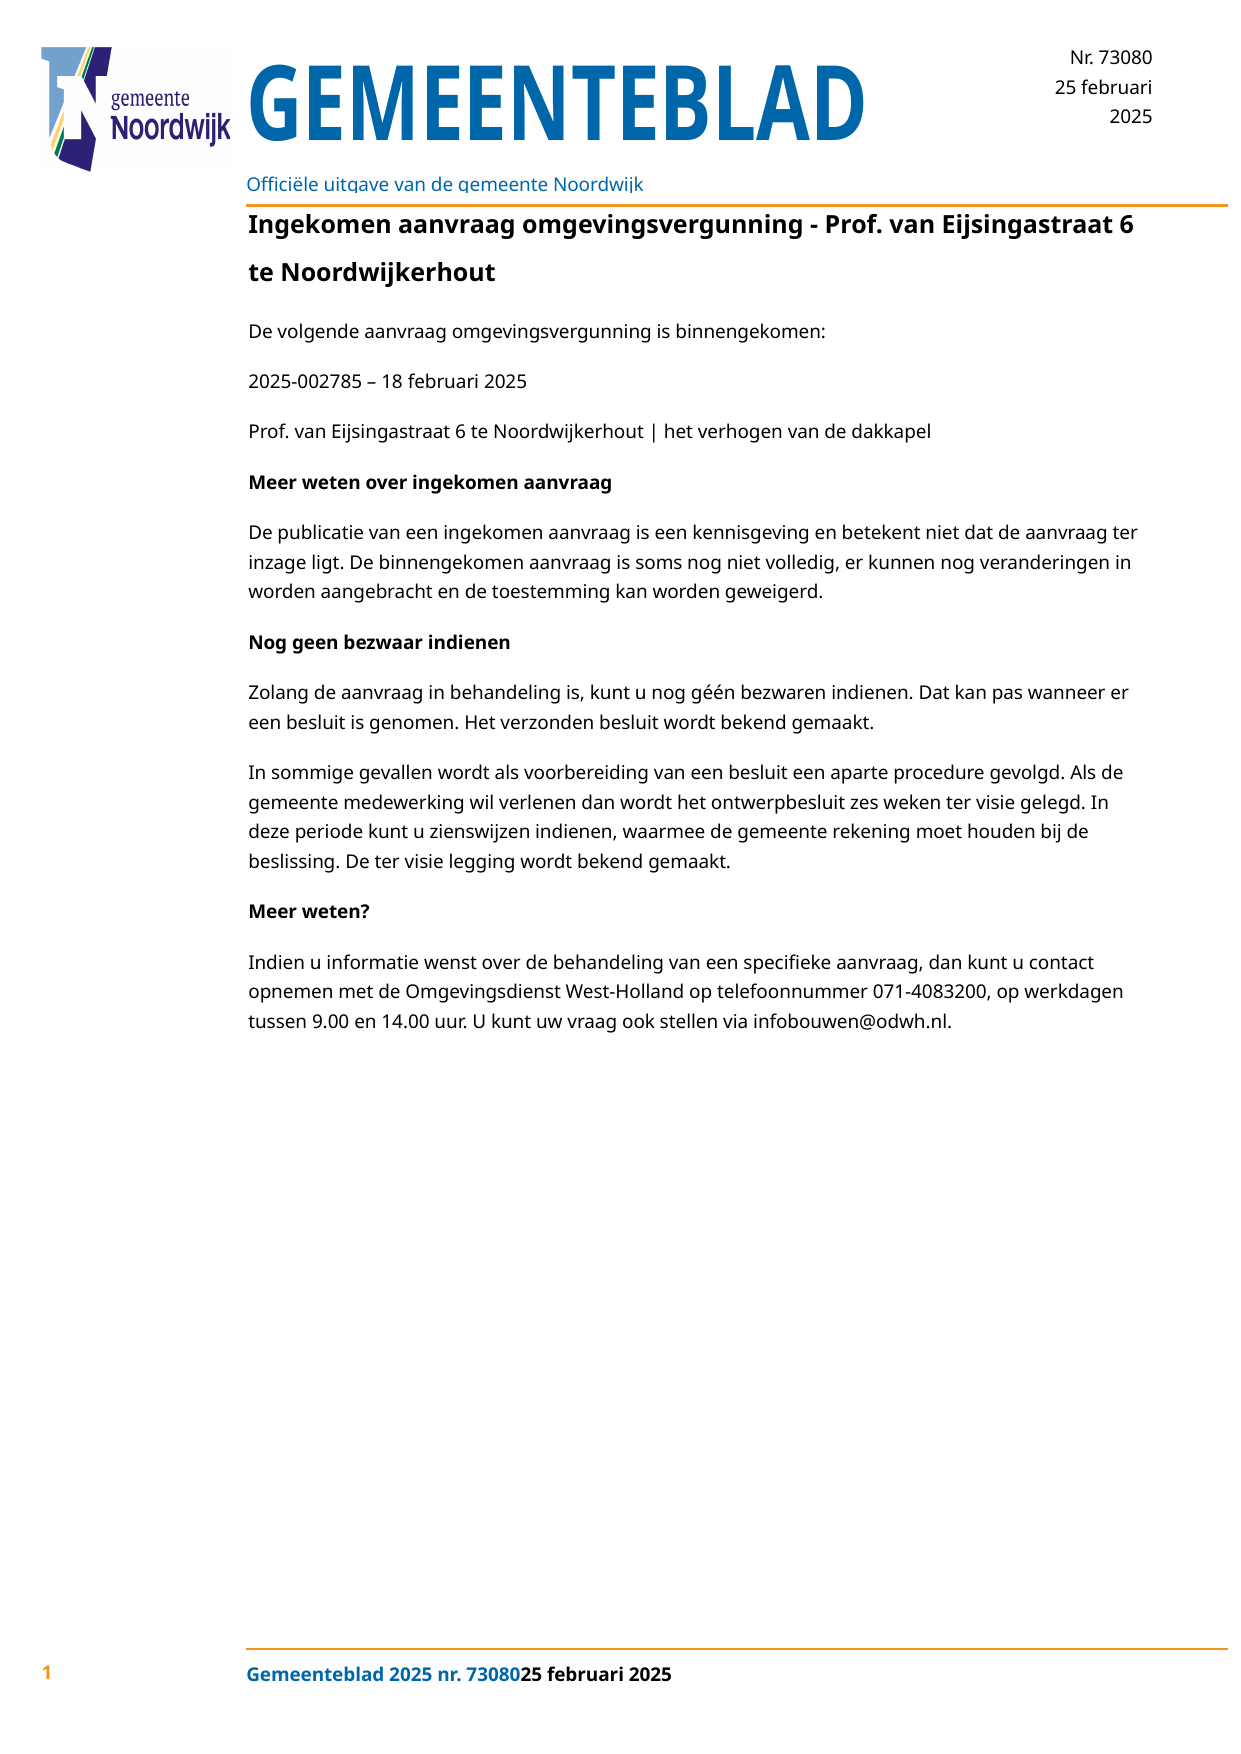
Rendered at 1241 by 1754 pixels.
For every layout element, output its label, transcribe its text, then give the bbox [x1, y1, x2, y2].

text Prof. van Eijsingastraat 6 te Noordwijkerhout | het verhogen van de dakkapel [248, 419, 1152, 444]
text Ingekomen aanvraag omgevingsvergunning - Prof. van Eijsingastraat 6 te Noordwijkerhout [248, 207, 1152, 288]
text Zolang de aanvraag in behandeling is, kunt u nog géén bezwaren indienen. Dat kan pas wanneer er een besluit is genomen. Het verzonden besluit wordt bekend gemaakt. [248, 679, 1152, 735]
text De publicatie van een ingekomen aanvraag is een kennisgeving en betekent niet dat de aanvraag ter inzage ligt. De binnengekomen aanvraag is soms nog niet volledig, er kunnen nog veranderingen in worden aangebracht en de toestemming kan worden geweigerd. [248, 519, 1152, 604]
text Indien u informatie wenst over de behandeling van een specifieke aanvraag, dan kunt u contact opnemen met de Omgevingsdienst West-Holland op telefoonnummer 071-4083200, op werkdagen tussen 9.00 en 14.00 uur. U kunt uw vraag ook stellen via infobouwen@odwh.nl. [248, 949, 1152, 1034]
text 2025-002785 – 18 februari 2025 [248, 368, 1152, 394]
text In sommige gevallen wordt als voorbereiding van een besluit een aparte procedure gevolgd. Als de gemeente medewerking wil verlenen dan wordt het ontwerpbesluit zes weken ter visie gelegd. In deze periode kunt u zienswijzen indienen, waarmee de gemeente rekening moet houden bij de beslissing. De ter visie legging wordt bekend gemaakt. [248, 759, 1152, 874]
picture [41, 47, 231, 172]
text Nog geen bezwaar indienen [248, 629, 1152, 655]
text De volgende aanvraag omgevingsvergunning is binnengekomen: [248, 318, 1152, 344]
text Meer weten over ingekomen aanvraag [248, 469, 1152, 495]
text Meer weten? [248, 899, 1152, 924]
